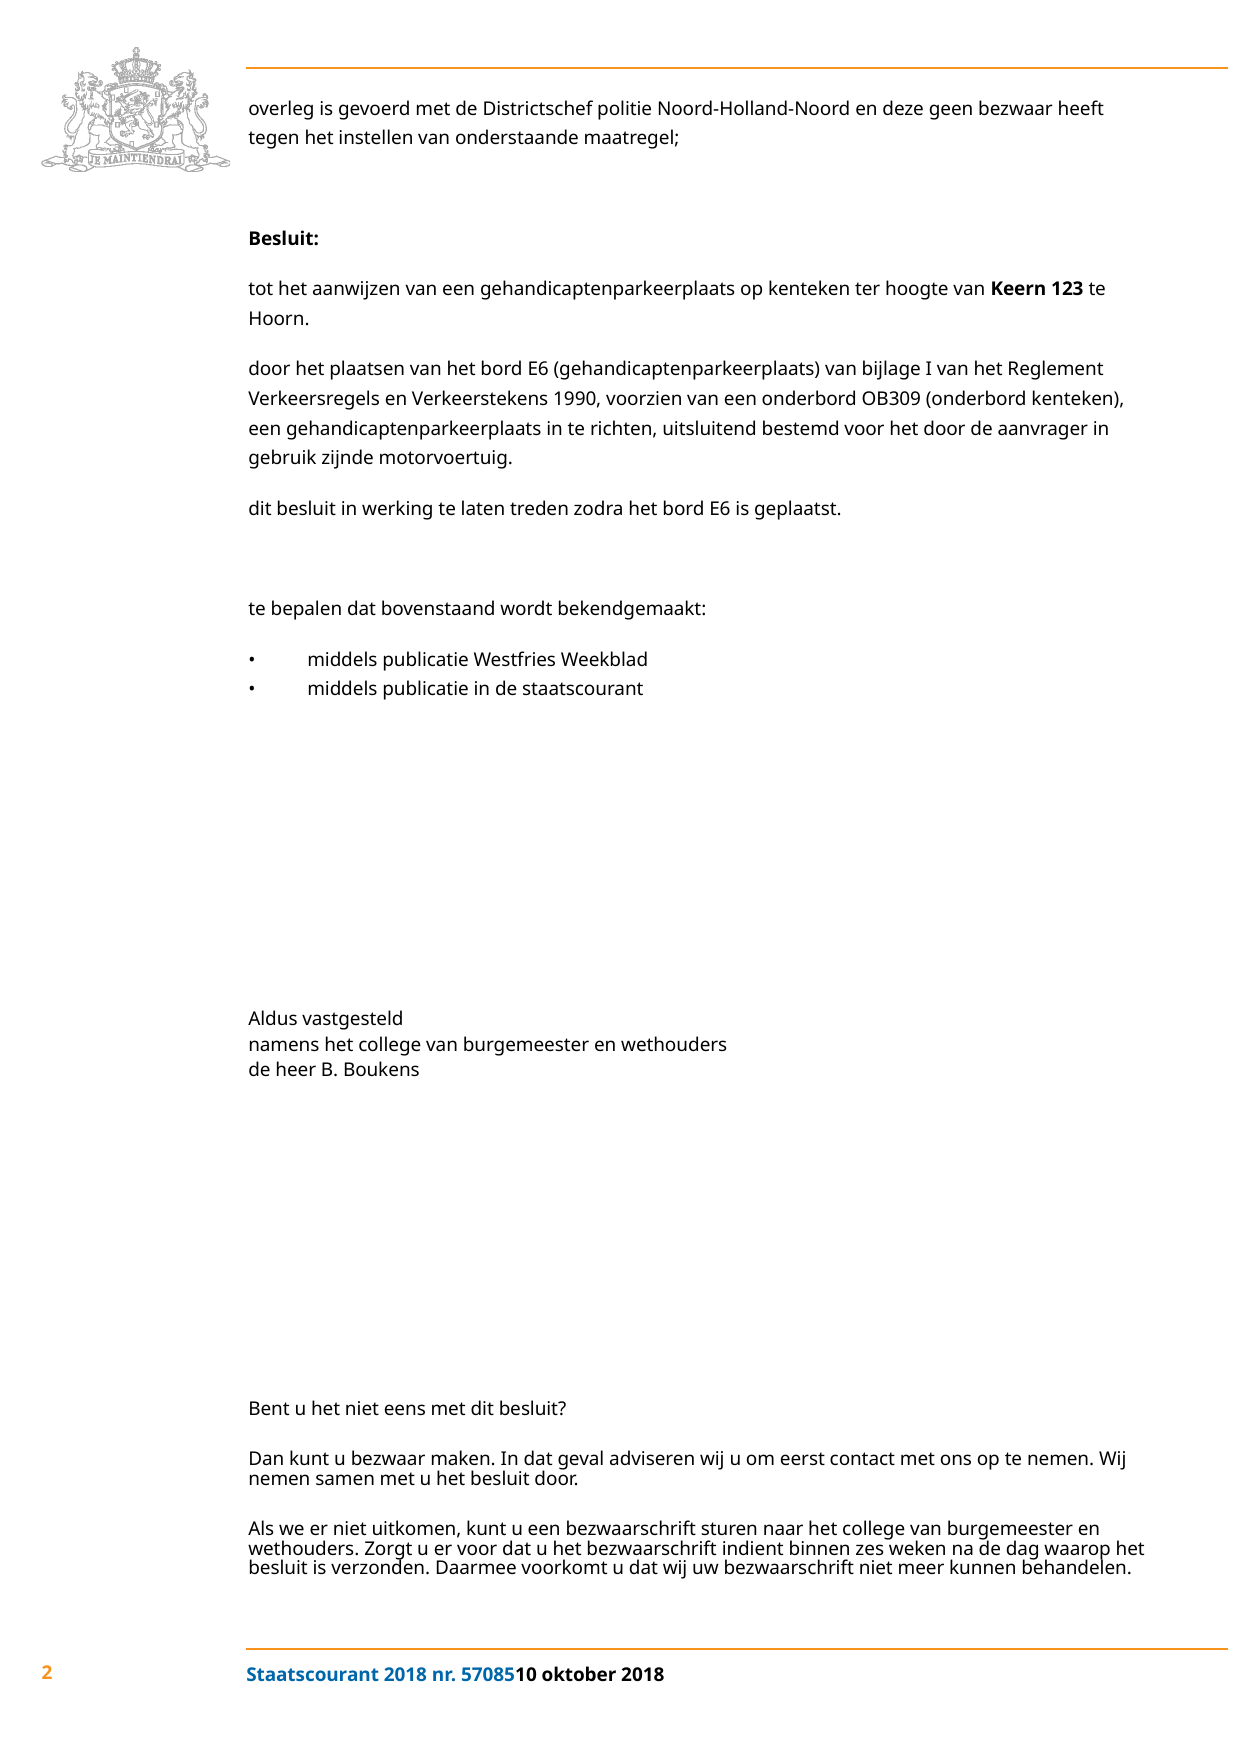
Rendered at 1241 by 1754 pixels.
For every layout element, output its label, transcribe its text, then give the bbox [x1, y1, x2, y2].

text Als we er niet uitkomen, kunt u een bezwaarschrift sturen naar het college van burgemeester en wethouders. Zorgt u er voor dat u het bezwaarschrift indient binnen zes weken na de dag waarop het besluit is verzonden. Daarmee voorkomt u dat wij uw bezwaarschrift niet meer kunnen behandelen. [248, 1520, 1152, 1578]
text overleg is gevoerd met de Districtschef politie Noord-Holland-Noord en deze geen bezwaar heeft tegen het instellen van onderstaande maatregel; [248, 95, 1152, 150]
text namens het college van burgemeester en wethouders [248, 1031, 1152, 1057]
list middels publicatie Westfries Weekblad [248, 646, 1152, 672]
text Dan kunt u bezwaar maken. In dat geval adviseren wij u om eerst contact met ons op te nemen. Wij nemen samen met u het besluit door. [248, 1450, 1152, 1489]
text de heer B. Boukens [248, 1057, 1152, 1082]
text tot het aanwijzen van een gehandicaptenparkeerplaats op kenteken ter hoogte van Keern 123 te Hoorn. [248, 276, 1152, 331]
text Bent u het niet eens met dit besluit? [248, 1400, 1152, 1419]
text Aldus vastgesteld [248, 1005, 1152, 1031]
text Besluit: [248, 225, 1152, 251]
list middels publicatie in de staatscourant [248, 676, 1152, 701]
text te bepalen dat bovenstaand wordt bekendgemaakt: [248, 596, 1152, 621]
text dit besluit in werking te laten treden zodra het bord E6 is geplaatst. [248, 495, 1152, 521]
picture [41, 47, 231, 172]
text door het plaatsen van het bord E6 (gehandicaptenparkeerplaats) van bijlage I van het Reglement Verkeersregels en Verkeerstekens 1990, voorzien van een onderbord OB309 (onderbord kenteken), een gehandicaptenparkeerplaats in te richten, uitsluitend bestemd voor het door de aanvrager in gebruik zijnde motorvoertuig. [248, 356, 1152, 470]
